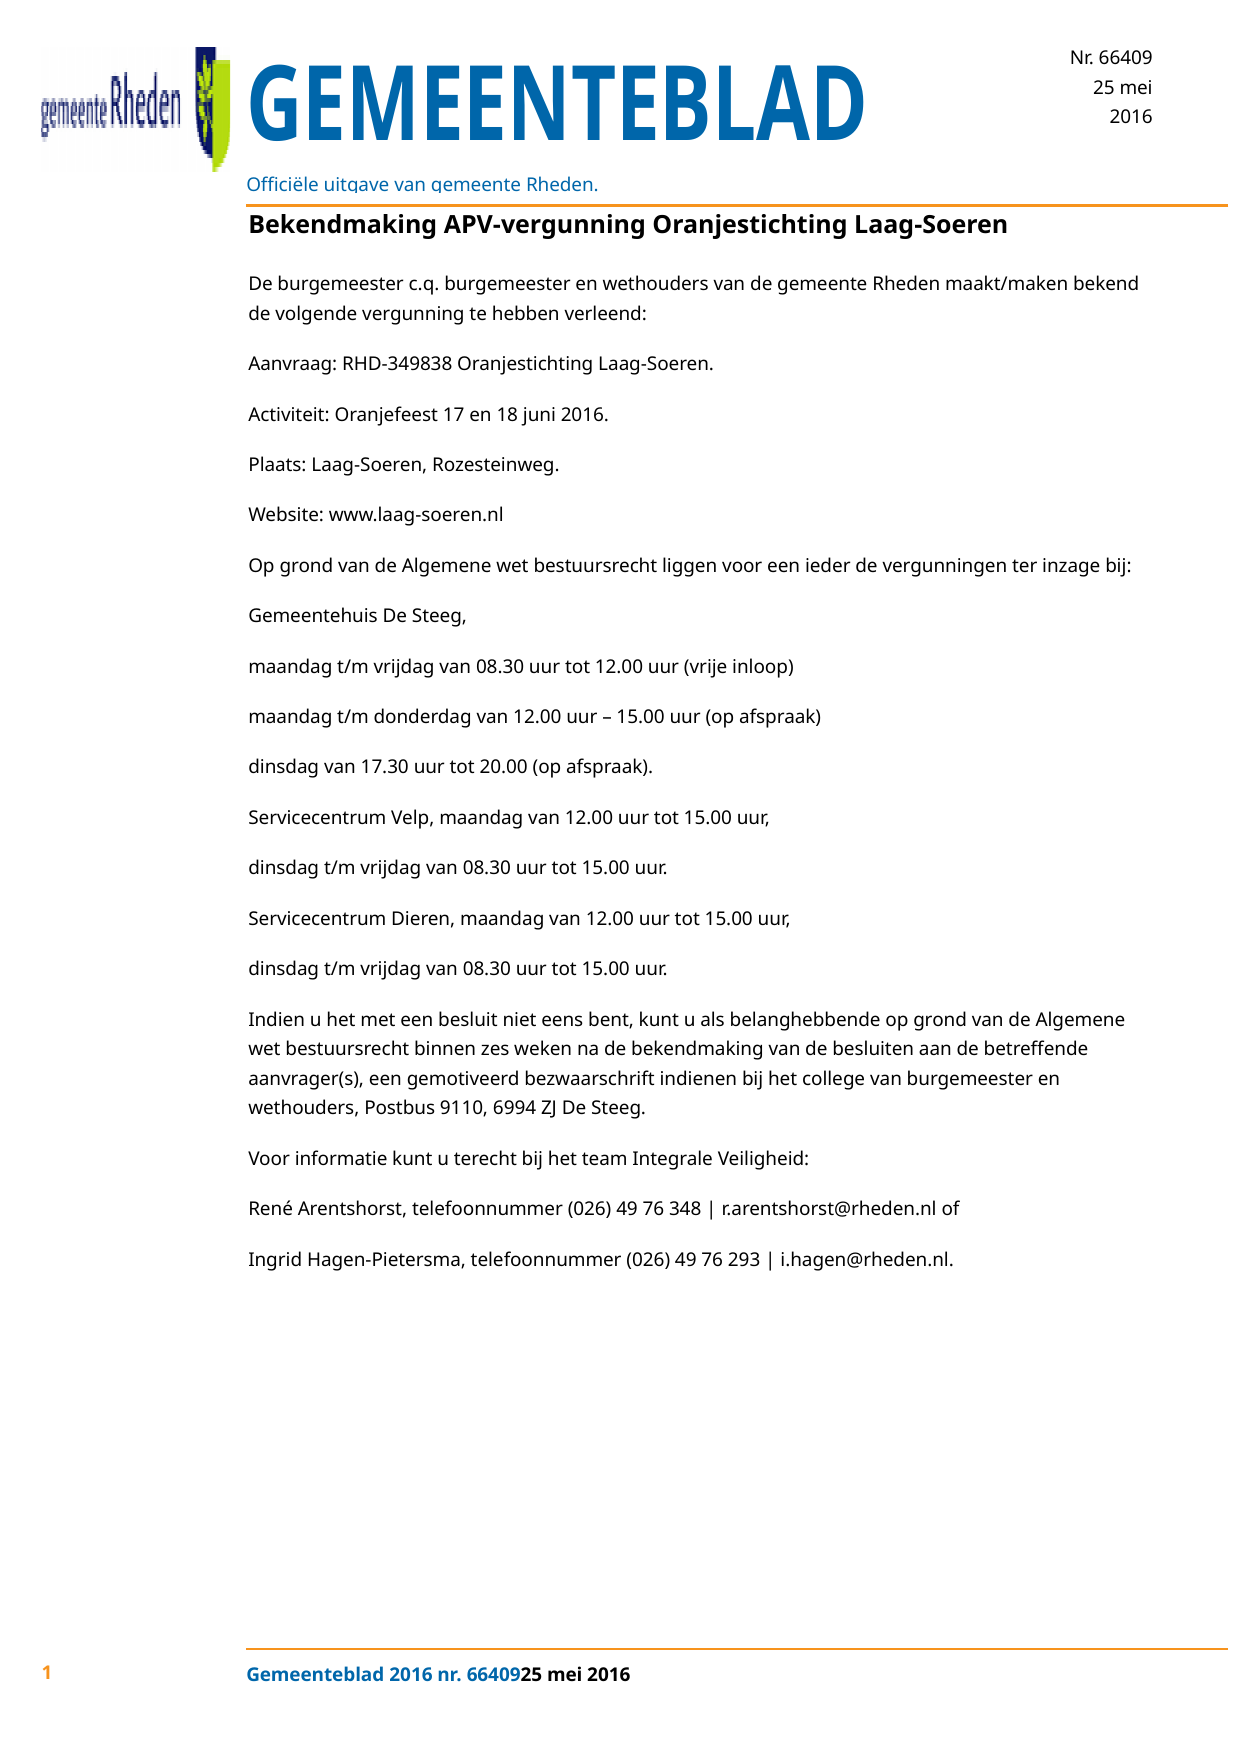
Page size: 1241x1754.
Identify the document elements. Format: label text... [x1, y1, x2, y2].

text Servicecentrum Velp, maandag van 12.00 uur tot 15.00 uur, [248, 804, 1152, 830]
text dinsdag t/m vrijdag van 08.30 uur tot 15.00 uur. [248, 854, 1152, 880]
text Plaats: Laag-Soeren, Rozesteinweg. [248, 451, 1152, 477]
text Indien u het met een besluit niet eens bent, kunt u als belanghebbende op grond van de Algemene wet bestuursrecht binnen zes weken na de bekendmaking van de besluiten aan de betreffende aanvrager(s), een gemotiveerd bezwaarschrift indienen bij het college van burgemeester en wethouders, Postbus 9110, 6994 ZJ De Steeg. [248, 1006, 1152, 1120]
text Voor informatie kunt u terecht bij het team Integrale Veiligheid: [248, 1145, 1152, 1171]
text Aanvraag: RHD-349838 Oranjestichting Laag-Soeren. [248, 350, 1152, 376]
text De burgemeester c.q. burgemeester en wethouders van de gemeente Rheden maakt/maken bekend de volgende vergunning te hebben verleend: [248, 270, 1152, 326]
text Op grond van de Algemene wet bestuursrecht liggen voor een ieder de vergunningen ter inzage bij: [248, 552, 1152, 578]
picture [41, 47, 231, 172]
text Gemeentehuis De Steeg, [248, 602, 1152, 628]
text René Arentshorst, telefoonnummer (026) 49 76 348 | r.arentshorst@rheden.nl of [248, 1195, 1152, 1221]
text maandag t/m donderdag van 12.00 uur – 15.00 uur (op afspraak) [248, 703, 1152, 729]
text dinsdag van 17.30 uur tot 20.00 (op afspraak). [248, 754, 1152, 779]
text Servicecentrum Dieren, maandag van 12.00 uur tot 15.00 uur, [248, 905, 1152, 931]
text Activiteit: Oranjefeest 17 en 18 juni 2016. [248, 401, 1152, 426]
text maandag t/m vrijdag van 08.30 uur tot 12.00 uur (vrije inloop) [248, 653, 1152, 678]
text dinsdag t/m vrijdag van 08.30 uur tot 15.00 uur. [248, 955, 1152, 981]
text Ingrid Hagen-Pietersma, telefoonnummer (026) 49 76 293 | i.hagen@rheden.nl. [248, 1246, 1152, 1271]
text Website: www.laag-soeren.nl [248, 502, 1152, 527]
text Bekendmaking APV-vergunning Oranjestichting Laag-Soeren [248, 207, 1152, 241]
